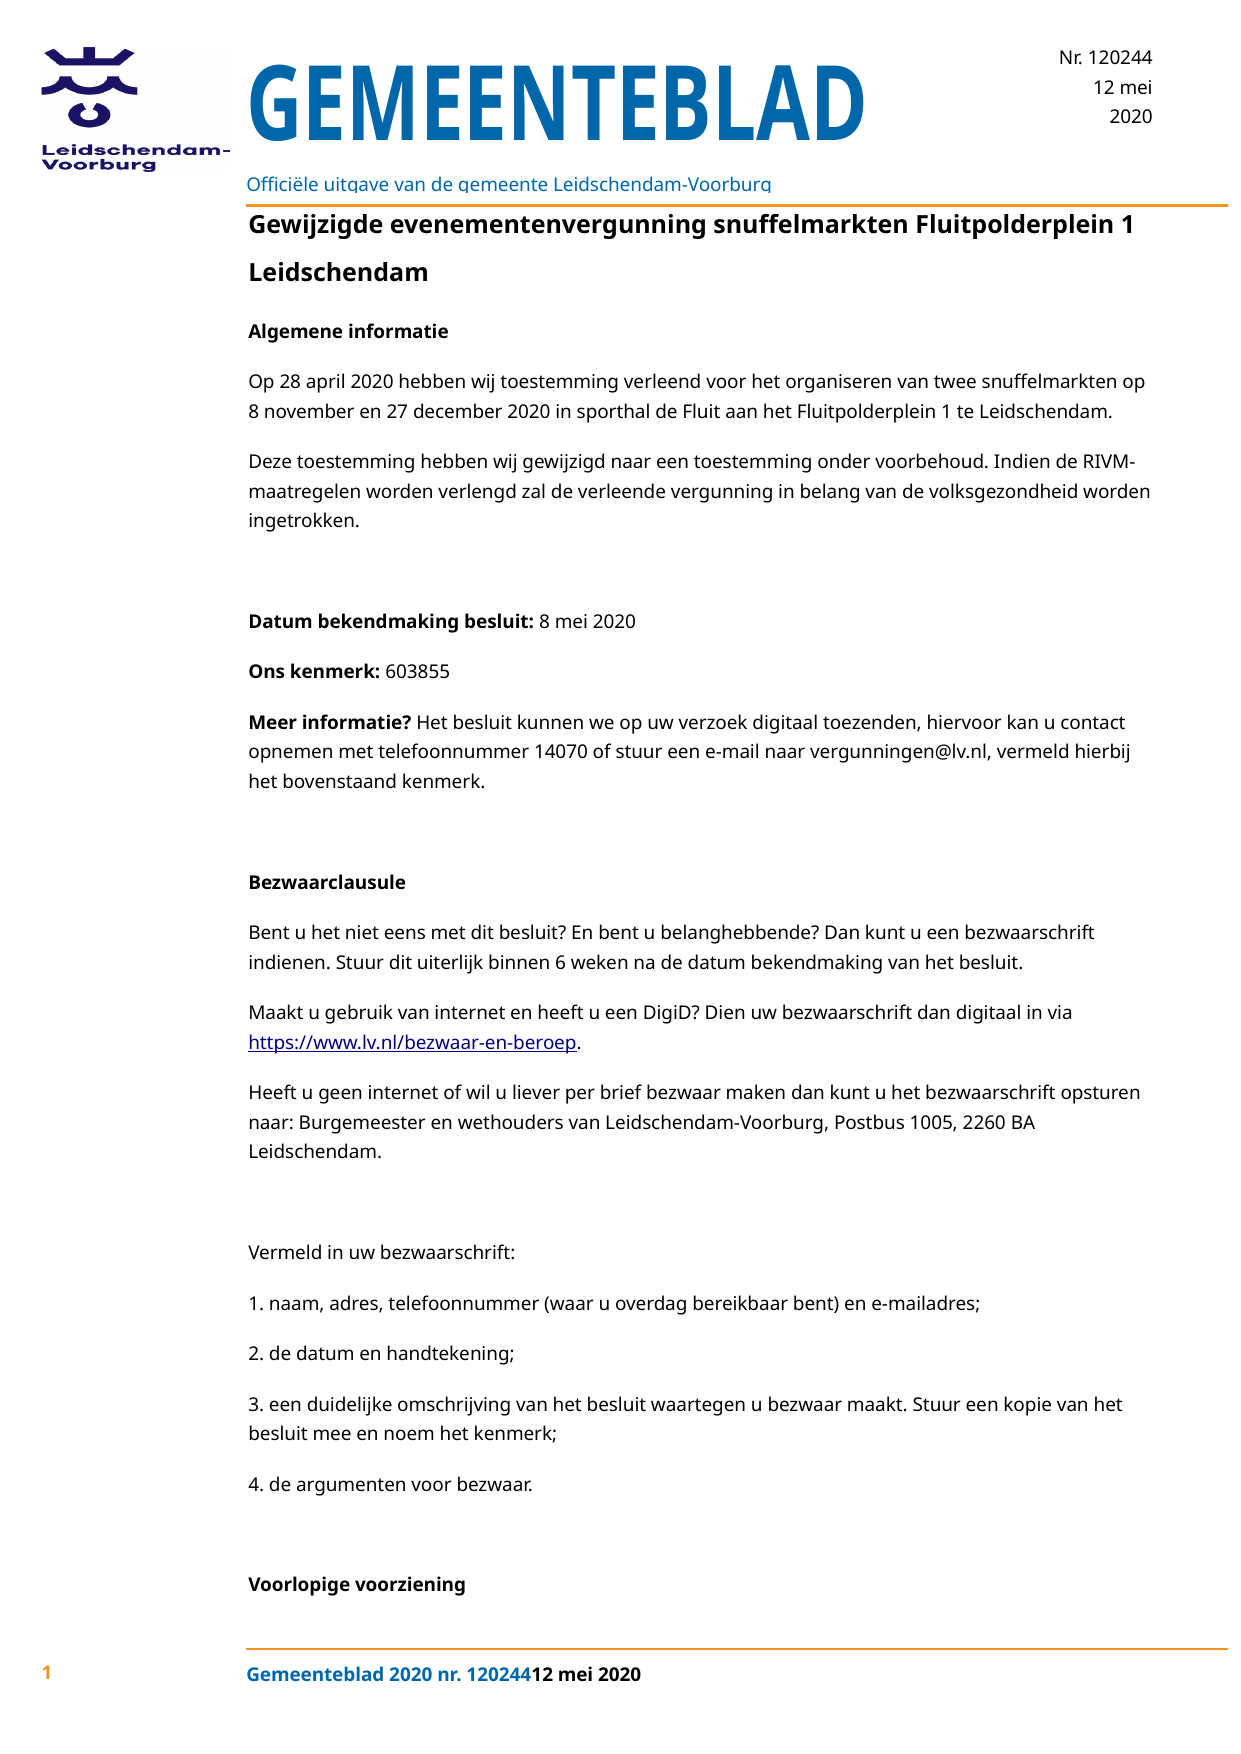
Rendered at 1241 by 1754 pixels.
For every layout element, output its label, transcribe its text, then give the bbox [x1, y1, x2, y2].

text 1. naam, adres, telefoonnummer (waar u overdag bereikbaar bent) en e-mailadres; [248, 1290, 1152, 1316]
text Maakt u gebruik van internet en heeft u een DigiD? Dien uw bezwaarschrift dan digitaal in via https://www.lv.nl/bezwaar-en-beroep. [248, 999, 1152, 1055]
text Deze toestemming hebben wij gewijzigd naar een toestemming onder voorbehoud. Indien de RIVM-maatregelen worden verlengd zal de verleende vergunning in belang van de volksgezondheid worden ingetrokken. [248, 448, 1152, 533]
text Algemene informatie [248, 318, 1152, 344]
text Bezwaarclausule [248, 869, 1152, 895]
text Op 28 april 2020 hebben wij toestemming verleend voor het organiseren van twee snuffelmarkten op 8 november en 27 december 2020 in sporthal de Fluit aan het Fluitpolderplein 1 te Leidschendam. [248, 368, 1152, 424]
text Datum bekendmaking besluit: 8 mei 2020 [248, 608, 1152, 634]
text Bent u het niet eens met dit besluit? En bent u belanghebbende? Dan kunt u een bezwaarschrift indienen. Stuur dit uiterlijk binnen 6 weken na de datum bekendmaking van het besluit. [248, 919, 1152, 975]
text Voorlopige voorziening [248, 1572, 1152, 1597]
text Meer informatie? Het besluit kunnen we op uw verzoek digitaal toezenden, hiervoor kan u contact opnemen met telefoonnummer 14070 of stuur een e-mail naar vergunningen@lv.nl, vermeld hierbij het bovenstaand kenmerk. [248, 709, 1152, 794]
text Vermeld in uw bezwaarschrift: [248, 1239, 1152, 1265]
picture [41, 47, 231, 172]
text 2. de datum en handtekening; [248, 1340, 1152, 1366]
text Heeft u geen internet of wil u liever per brief bezwaar maken dan kunt u het bezwaarschrift opsturen naar: Burgemeester en wethouders van Leidschendam-Voorburg, Postbus 1005, 2260 BA Leidschendam. [248, 1079, 1152, 1164]
text 4. de argumenten voor bezwaar. [248, 1471, 1152, 1497]
text Gewijzigde evenementenvergunning snuffelmarkten Fluitpolderplein 1 Leidschendam [248, 207, 1152, 288]
text Ons kenmerk: 603855 [248, 659, 1152, 684]
text 3. een duidelijke omschrijving van het besluit waartegen u bezwaar maakt. Stuur een kopie van het besluit mee en noem het kenmerk; [248, 1391, 1152, 1446]
